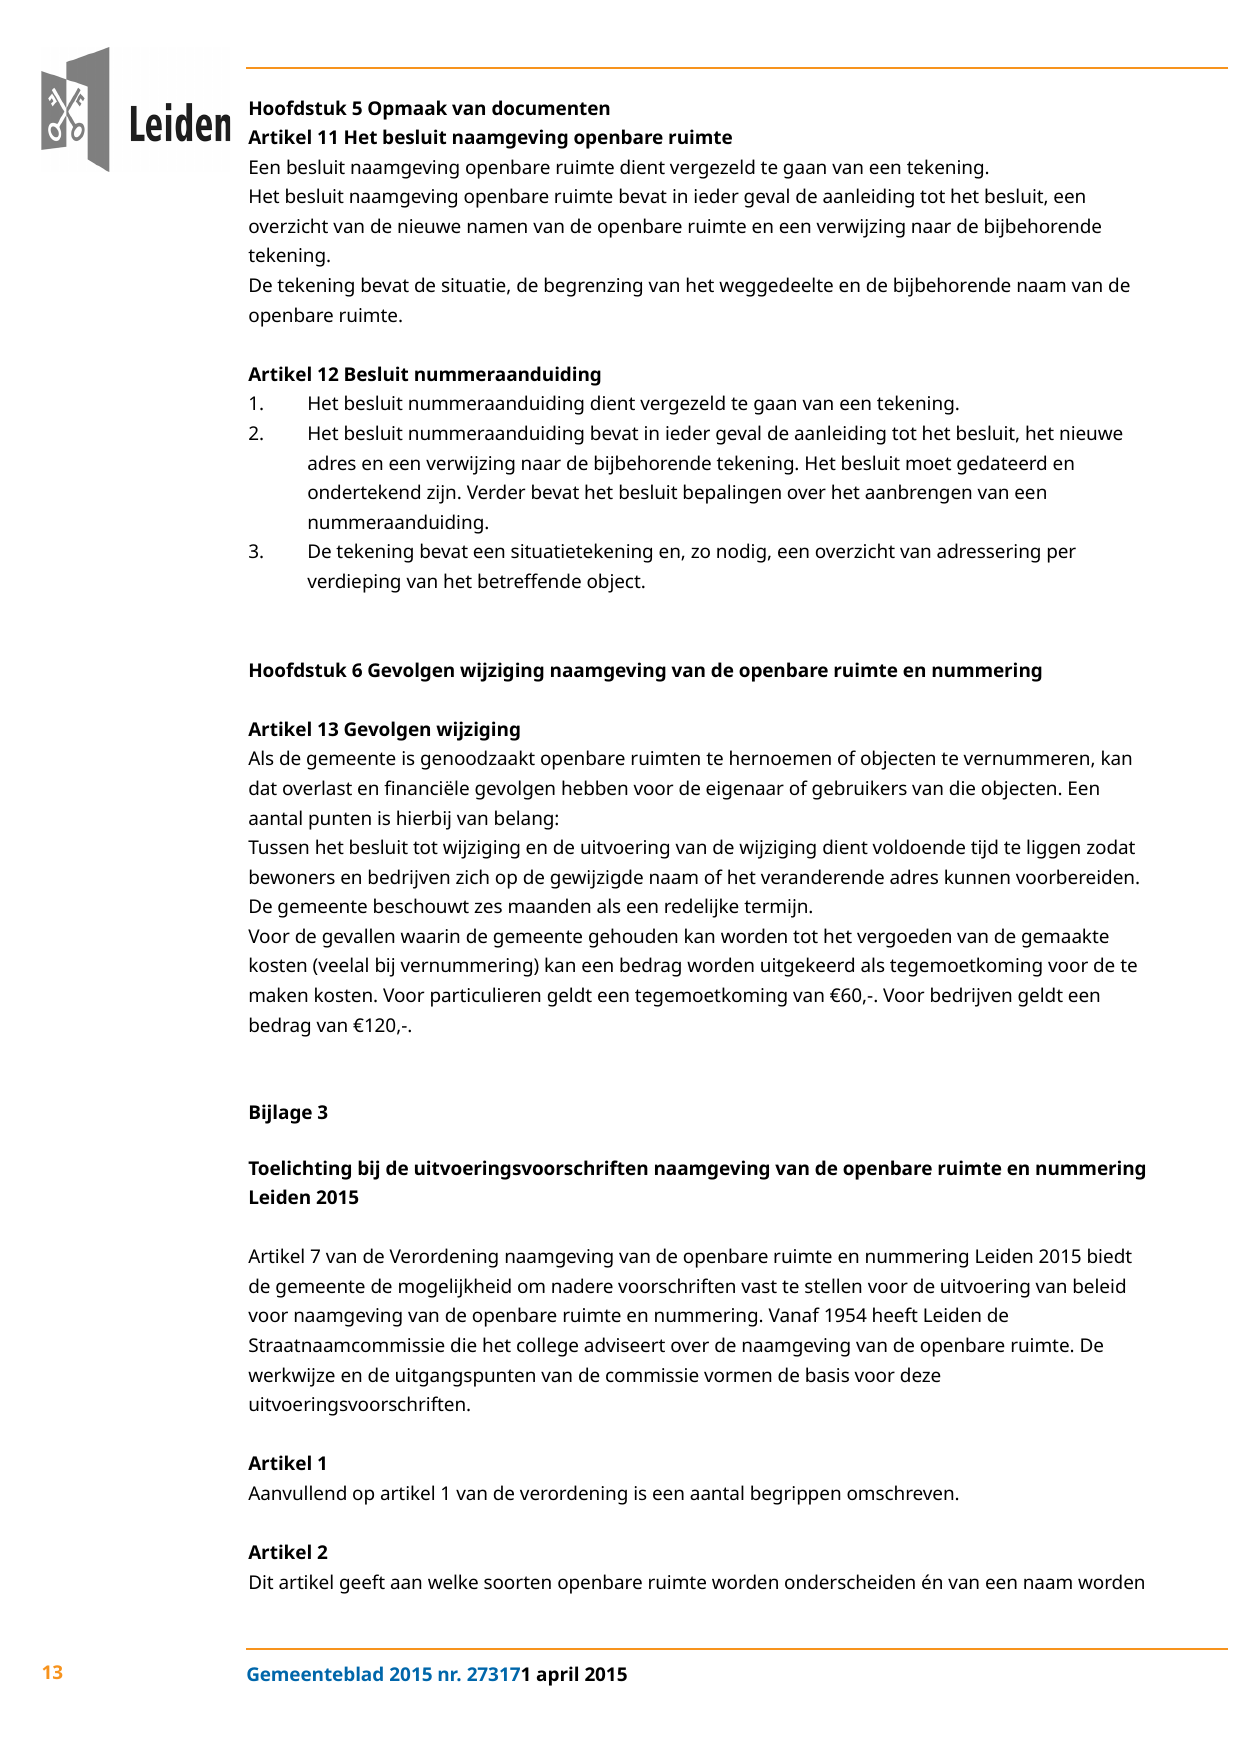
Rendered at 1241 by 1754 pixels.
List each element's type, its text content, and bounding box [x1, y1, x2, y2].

list Het besluit nummeraanduiding dient vergezeld te gaan van een tekening. [248, 391, 1152, 416]
text De tekening bevat de situatie, de begrenzing van het weggedeelte en de bijbehorende naam van de openbare ruimte. [248, 272, 1152, 328]
text Bijlage 3 [248, 1097, 1152, 1125]
text Hoofdstuk 6 Gevolgen wijziging naamgeving van de openbare ruimte en nummering [248, 657, 1152, 683]
text Een besluit naamgeving openbare ruimte dient vergezeld te gaan van een tekening. [248, 154, 1152, 180]
text Dit artikel geeft aan welke soorten openbare ruimte worden onderscheiden én van een naam worden [248, 1569, 1152, 1595]
text Artikel 7 van de Verordening naamgeving van de openbare ruimte en nummering Leiden 2015 biedt de gemeente de mogelijkheid om nadere voorschriften vast te stellen voor de uitvoering van beleid voor naamgeving van de openbare ruimte en nummering. Vanaf 1954 heeft Leiden de Straatnaamcommissie die het college adviseert over de naamgeving van de openbare ruimte. De werkwijze en de uitgangspunten van de commissie vormen de basis voor deze uitvoeringsvoorschriften. [248, 1243, 1152, 1417]
text Hoofdstuk 5 Opmaak van documenten [248, 95, 1152, 121]
picture [41, 47, 231, 172]
text Toelichting bij de uitvoeringsvoorschriften naamgeving van de openbare ruimte en nummering Leiden 2015 [248, 1155, 1152, 1210]
text Het besluit naamgeving openbare ruimte bevat in ieder geval de aanleiding tot het besluit, een overzicht van de nieuwe namen van de openbare ruimte en een verwijzing naar de bijbehorende tekening. [248, 183, 1152, 268]
text Artikel 1 [248, 1451, 1152, 1476]
list De tekening bevat een situatietekening en, zo nodig, een overzicht van adressering per verdieping van het betreffende object. [248, 538, 1152, 594]
list Het besluit nummeraanduiding bevat in ieder geval de aanleiding tot het besluit, het nieuwe adres en een verwijzing naar de bijbehorende tekening. Het besluit moet gedateerd en ondertekend zijn. Verder bevat het besluit bepalingen over het aanbrengen van een nummeraanduiding. [248, 420, 1152, 535]
text Aanvullend op artikel 1 van de verordening is een aantal begrippen omschreven. [248, 1480, 1152, 1506]
text Artikel 2 [248, 1539, 1152, 1565]
text Artikel 11 Het besluit naamgeving openbare ruimte [248, 124, 1152, 150]
text Artikel 12 Besluit nummeraanduiding [248, 361, 1152, 387]
text Voor de gevallen waarin de gemeente gehouden kan worden tot het vergoeden van de gemaakte kosten (veelal bij vernummering) kan een bedrag worden uitgekeerd als tegemoetkoming voor de te maken kosten. Voor particulieren geldt een tegemoetkoming van €60,-. Voor bedrijven geldt een bedrag van €120,-. [248, 923, 1152, 1038]
text Als de gemeente is genoodzaakt openbare ruimten te hernoemen of objecten te vernummeren, kan dat overlast en financiële gevolgen hebben voor de eigenaar of gebruikers van die objecten. Een aantal punten is hierbij van belang: [248, 746, 1152, 831]
text Tussen het besluit tot wijziging en de uitvoering van de wijziging dient voldoende tijd te liggen zodat bewoners en bedrijven zich op de gewijzigde naam of het veranderende adres kunnen voorbereiden. De gemeente beschouwt zes maanden als een redelijke termijn. [248, 834, 1152, 919]
text Artikel 13 Gevolgen wijziging [248, 716, 1152, 742]
